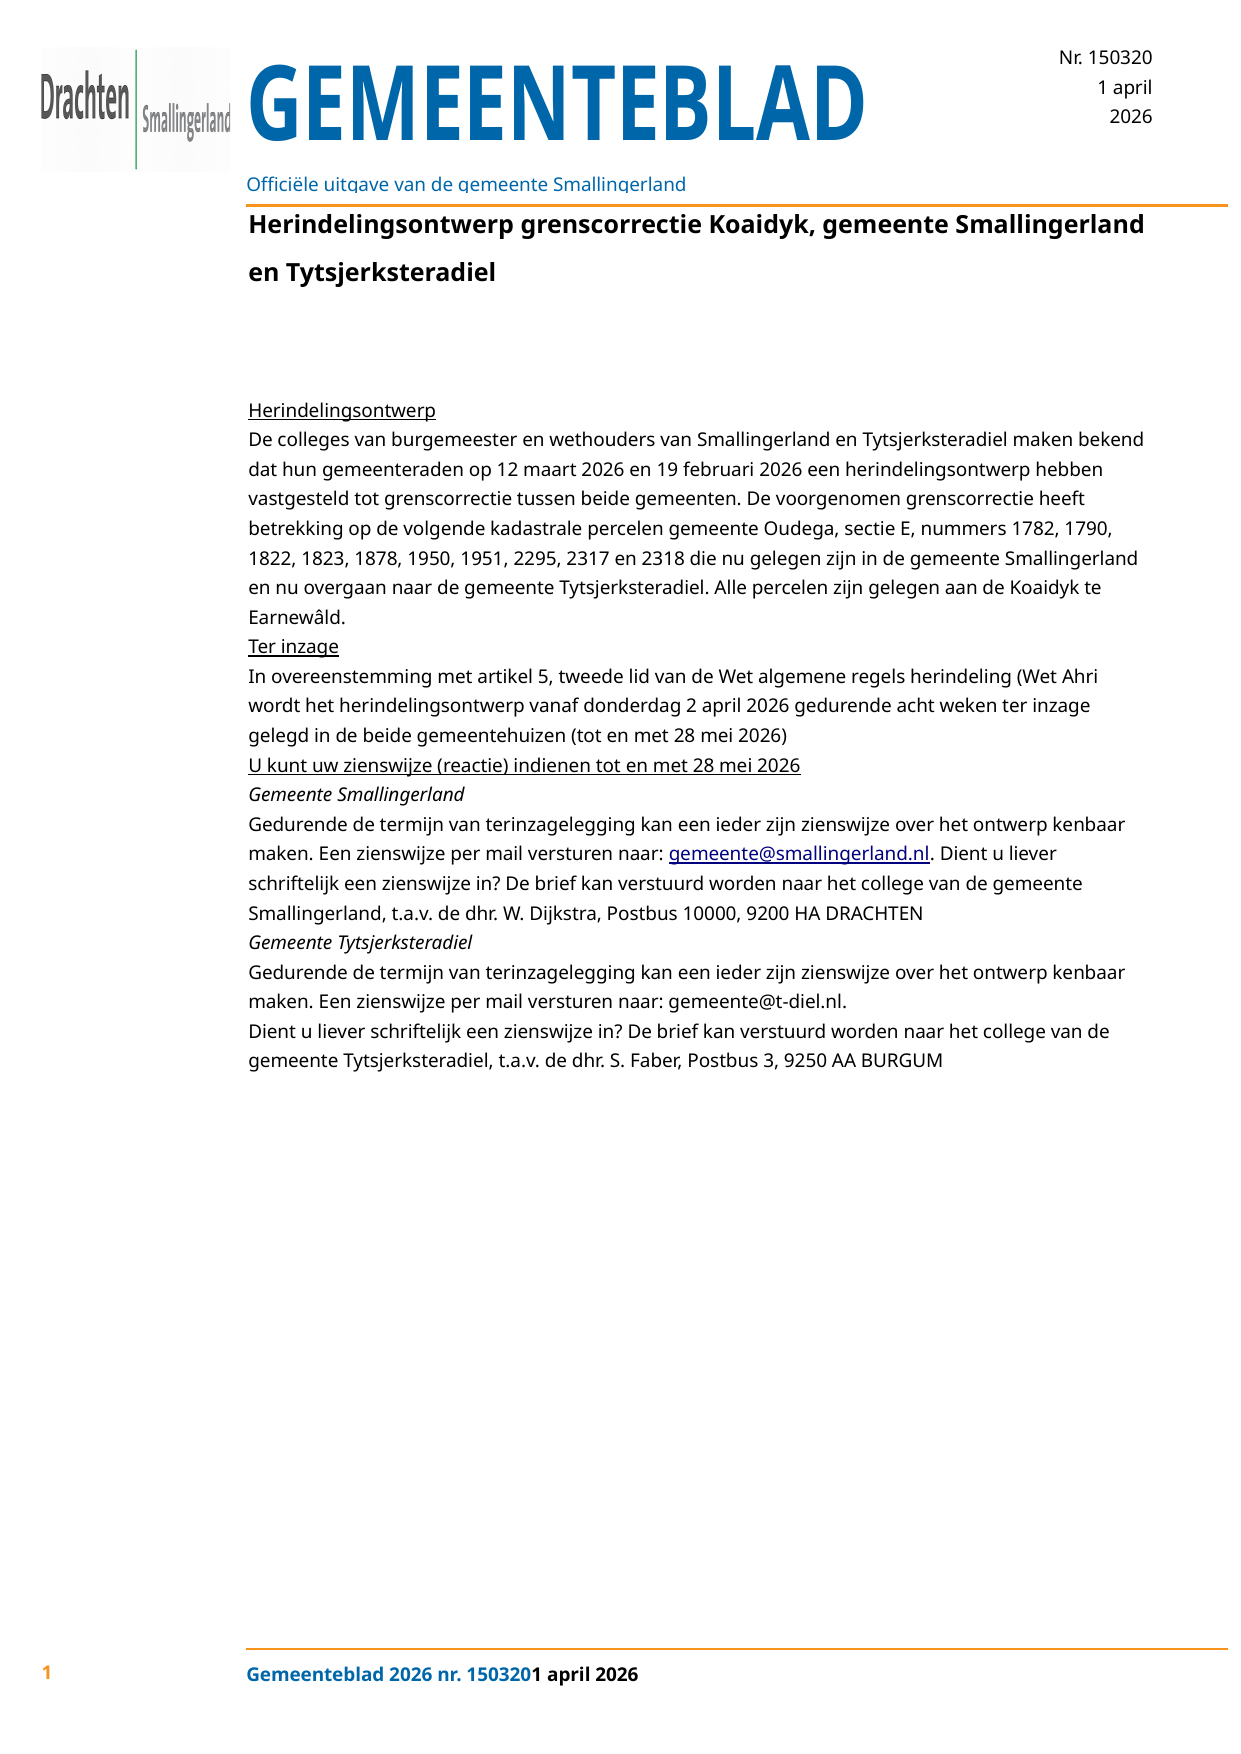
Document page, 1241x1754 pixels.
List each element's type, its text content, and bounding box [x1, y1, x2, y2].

text Dient u liever schriftelijk een zienswijze in? De brief kan verstuurd worden naar het college van de gemeente Tytsjerksteradiel, t.a.v. de dhr. S. Faber, Postbus 3, 9250 AA BURGUM [248, 1018, 1152, 1073]
text Gedurende de termijn van terinzagelegging kan een ieder zijn zienswijze over het ontwerp kenbaar maken. Een zienswijze per mail versturen naar: gemeente@t-diel.nl. [248, 959, 1152, 1014]
text Herindelingsontwerp grenscorrectie Koaidyk, gemeente Smallingerland en Tytsjerksteradiel [248, 207, 1152, 288]
text De colleges van burgemeester en wethouders van Smallingerland en Tytsjerksteradiel maken bekend dat hun gemeenteraden op 12 maart 2026 en 19 februari 2026 een herindelingsontwerp hebben vastgesteld tot grenscorrectie tussen beide gemeenten. De voorgenomen grenscorrectie heeft betrekking op de volgende kadastrale percelen gemeente Oudega, sectie E, nummers 1782, 1790, 1822, 1823, 1878, 1950, 1951, 2295, 2317 en 2318 die nu gelegen zijn in de gemeente Smallingerland en nu overgaan naar de gemeente Tytsjerksteradiel. Alle percelen zijn gelegen aan de Koaidyk te Earnewâld. [248, 426, 1152, 629]
text Gemeente Tytsjerksteradiel [248, 929, 1152, 955]
text Ter inzage [248, 633, 1152, 659]
text Gemeente Smallingerland [248, 781, 1152, 807]
text U kunt uw zienswijze (reactie) indienen tot en met 28 mei 2026 [248, 752, 1152, 777]
text In overeenstemming met artikel 5, tweede lid van de Wet algemene regels herindeling (Wet Ahri wordt het herindelingsontwerp vanaf donderdag 2 april 2026 gedurende acht weken ter inzage gelegd in de beide gemeentehuizen (tot en met 28 mei 2026) [248, 663, 1152, 748]
text Gedurende de termijn van terinzagelegging kan een ieder zijn zienswijze over het ontwerp kenbaar maken. Een zienswijze per mail versturen naar: gemeente@smallingerland.nl. Dient u liever schriftelijk een zienswijze in? De brief kan verstuurd worden naar het college van de gemeente Smallingerland, t.a.v. de dhr. W. Dijkstra, Postbus 10000, 9200 HA DRACHTEN [248, 811, 1152, 925]
picture [41, 47, 231, 172]
text Herindelingsontwerp [248, 397, 1152, 422]
